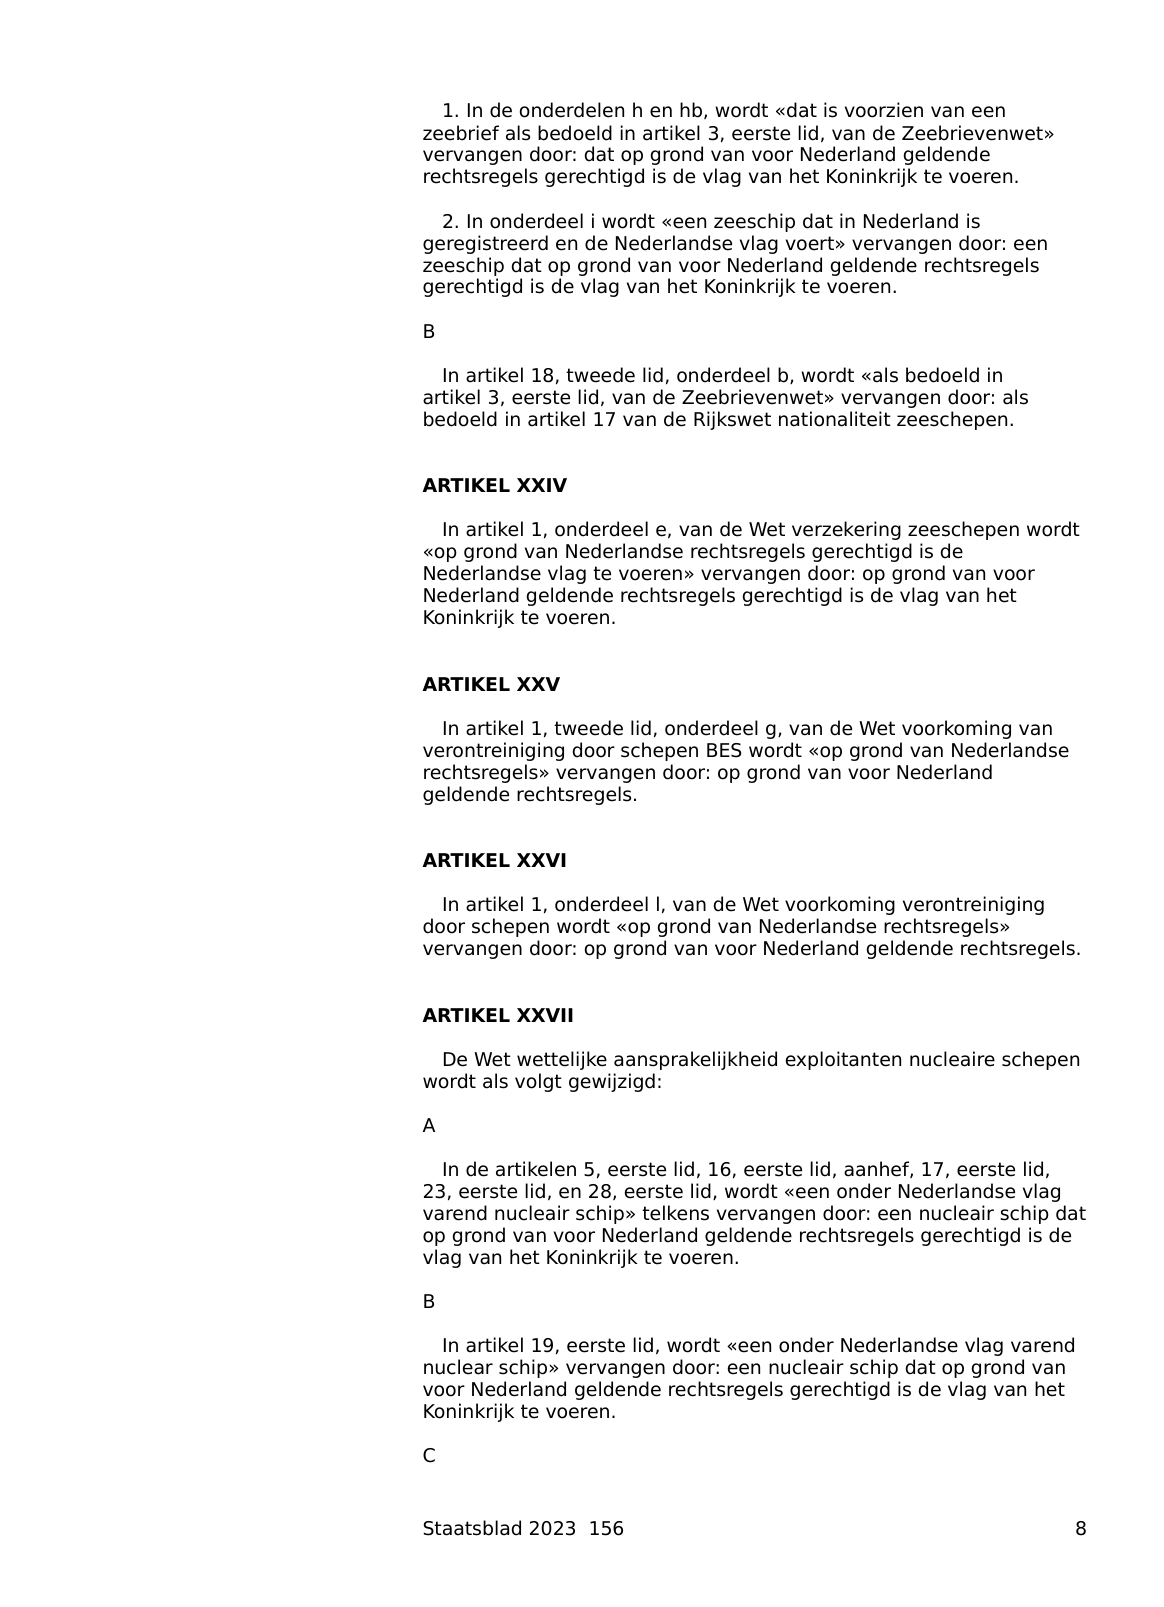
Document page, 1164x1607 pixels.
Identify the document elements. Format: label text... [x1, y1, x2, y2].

text In de artikelen 5, eerste lid, 16, eerste lid, aanhef, 17, eerste lid, 23, eerste lid, en 28, eerste lid, wordt «een onder Nederlandse vlag varend nucleair schip» telkens vervangen door: een nucleair schip dat op grond van voor Nederland geldende rechtsregels gerechtigd is de vlag van het Koninkrijk te voeren. [422, 1159, 1087, 1269]
text In artikel 1, onderdeel l, van de Wet voorkoming verontreiniging door schepen wordt «op grond van Nederlandse rechtsregels» vervangen door: op grond van voor Nederland geldende rechtsregels. [422, 894, 1087, 960]
subtitle ARTIKEL XXVII [422, 1004, 1087, 1026]
text 1. In de onderdelen h en hb, wordt «dat is voorzien van een zeebrief als bedoeld in artikel 3, eerste lid, van de Zeebrievenwet» vervangen door: dat op grond van voor Nederland geldende rechtsregels gerechtigd is de vlag van het Koninkrijk te voeren. [422, 100, 1087, 188]
subtitle ARTIKEL XXV [422, 673, 1087, 696]
text In artikel 1, onderdeel e, van de Wet verzekering zeeschepen wordt «op grond van Nederlandse rechtsregels gerechtigd is de Nederlandse vlag te voeren» vervangen door: op grond van voor Nederland geldende rechtsregels gerechtigd is de vlag van het Koninkrijk te voeren. [422, 519, 1087, 629]
text A [422, 1115, 1087, 1137]
text In artikel 18, tweede lid, onderdeel b, wordt «als bedoeld in artikel 3, eerste lid, van de Zeebrievenwet» vervangen door: als bedoeld in artikel 17 van de Rijkswet nationaliteit zeeschepen. [422, 365, 1087, 431]
text De Wet wettelijke aansprakelijkheid exploitanten nucleaire schepen wordt als volgt gewijzigd: [422, 1049, 1087, 1093]
text B [422, 321, 1087, 343]
text In artikel 19, eerste lid, wordt «een onder Nederlandse vlag varend nuclear schip» vervangen door: een nucleair schip dat op grond van voor Nederland geldende rechtsregels gerechtigd is de vlag van het Koninkrijk te voeren. [422, 1335, 1087, 1423]
text B [422, 1291, 1087, 1313]
subtitle ARTIKEL XXVI [422, 850, 1087, 872]
text In artikel 1, tweede lid, onderdeel g, van de Wet voorkoming van verontreiniging door schepen BES wordt «op grond van Nederlandse rechtsregels» vervangen door: op grond van voor Nederland geldende rechtsregels. [422, 718, 1087, 806]
text C [422, 1445, 1087, 1467]
subtitle ARTIKEL XXIV [422, 475, 1087, 497]
text 2. In onderdeel i wordt «een zeeschip dat in Nederland is geregistreerd en de Nederlandse vlag voert» vervangen door: een zeeschip dat op grond van voor Nederland geldende rechtsregels gerechtigd is de vlag van het Koninkrijk te voeren. [422, 211, 1087, 298]
